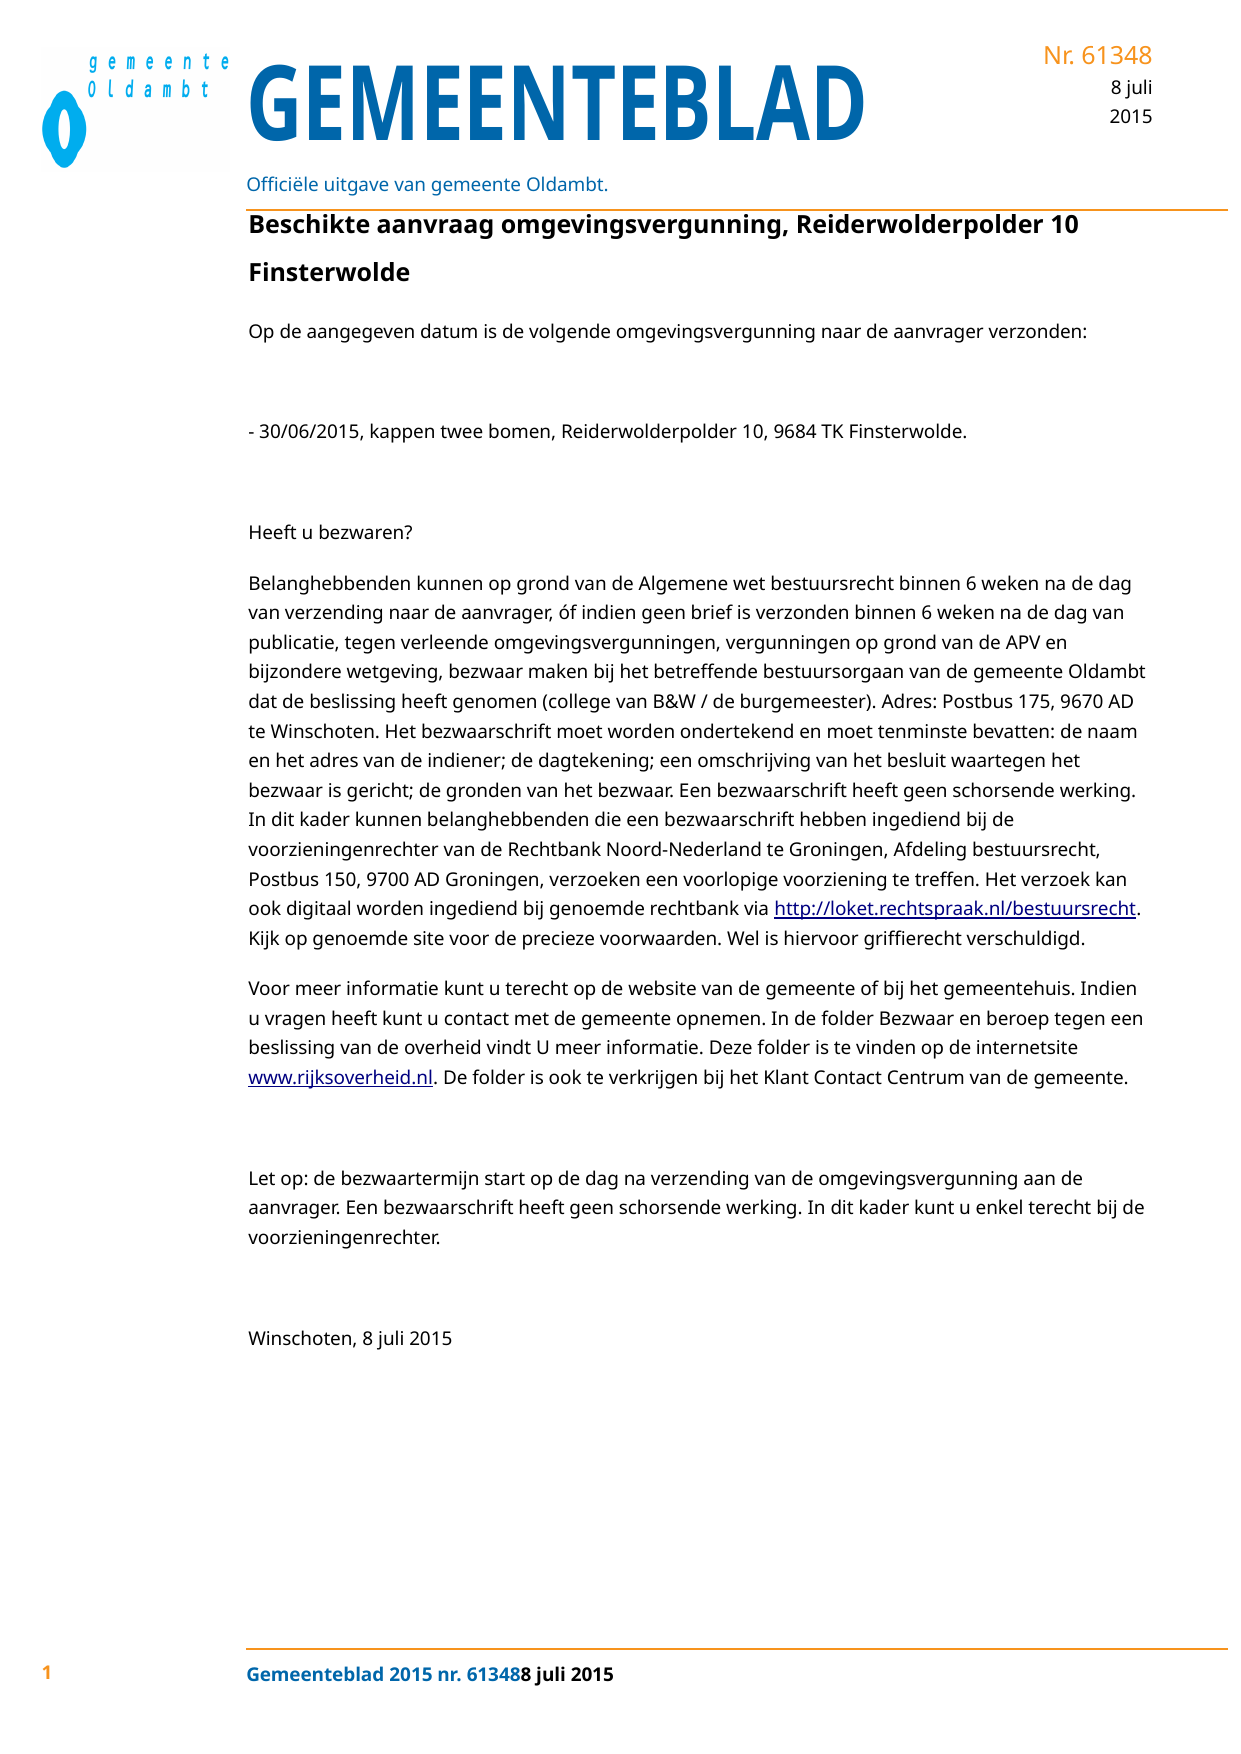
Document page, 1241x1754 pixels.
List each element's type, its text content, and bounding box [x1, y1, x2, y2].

text Let op: de bezwaartermijn start op de dag na verzending van de omgevingsvergunning aan de aanvrager. Een bezwaarschrift heeft geen schorsende werking. In dit kader kunt u enkel terecht bij de voorzieningenrechter. [248, 1165, 1152, 1250]
text Heeft u bezwaren? [248, 519, 1152, 545]
text Winschoten, 8 juli 2015 [248, 1325, 1152, 1351]
picture [41, 47, 231, 172]
text Voor meer informatie kunt u terecht op de website van de gemeente of bij het gemeentehuis. Indien u vragen heeft kunt u contact met de gemeente opnemen. In de folder Bezwaar en beroep tegen een beslissing van de overheid vindt U meer informatie. Deze folder is te vinden op de internetsite www.rijksoverheid.nl. De folder is ook te verkrijgen bij het Klant Contact Centrum van de gemeente. [248, 975, 1152, 1090]
text Op de aangegeven datum is de volgende omgevingsvergunning naar de aanvrager verzonden: [248, 318, 1152, 344]
text - 30/06/2015, kappen twee bomen, Reiderwolderpolder 10, 9684 TK Finsterwolde. [248, 419, 1152, 444]
text Belanghebbenden kunnen op grond van de Algemene wet bestuursrecht binnen 6 weken na de dag van verzending naar de aanvrager, óf indien geen brief is verzonden binnen 6 weken na de dag van publicatie, tegen verleende omgevingsvergunningen, vergunningen op grond van de APV en bijzondere wetgeving, bezwaar maken bij het betreffende bestuursorgaan van de gemeente Oldambt dat de beslissing heeft genomen (college van B&W / de burgemeester). Adres: Postbus 175, 9670 AD te Winschoten. Het bezwaarschrift moet worden ondertekend en moet tenminste bevatten: de naam en het adres van de indiener; de dagtekening; een omschrijving van het besluit waartegen het bezwaar is gericht; de gronden van het bezwaar. Een bezwaarschrift heeft geen schorsende werking. In dit kader kunnen belanghebbenden die een bezwaarschrift hebben ingediend bij de voorzieningenrechter van de Rechtbank Noord-Nederland te Groningen, Afdeling bestuursrecht, Postbus 150, 9700 AD Groningen, verzoeken een voorlopige voorziening te treffen. Het verzoek kan ook digitaal worden ingediend bij genoemde rechtbank via http://loket.rechtspraak.nl/bestuursrecht. Kijk op genoemde site voor de precieze voorwaarden. Wel is hiervoor griffierecht verschuldigd. [248, 570, 1152, 951]
text Beschikte aanvraag omgevingsvergunning, Reiderwolderpolder 10 Finsterwolde [248, 211, 1152, 288]
